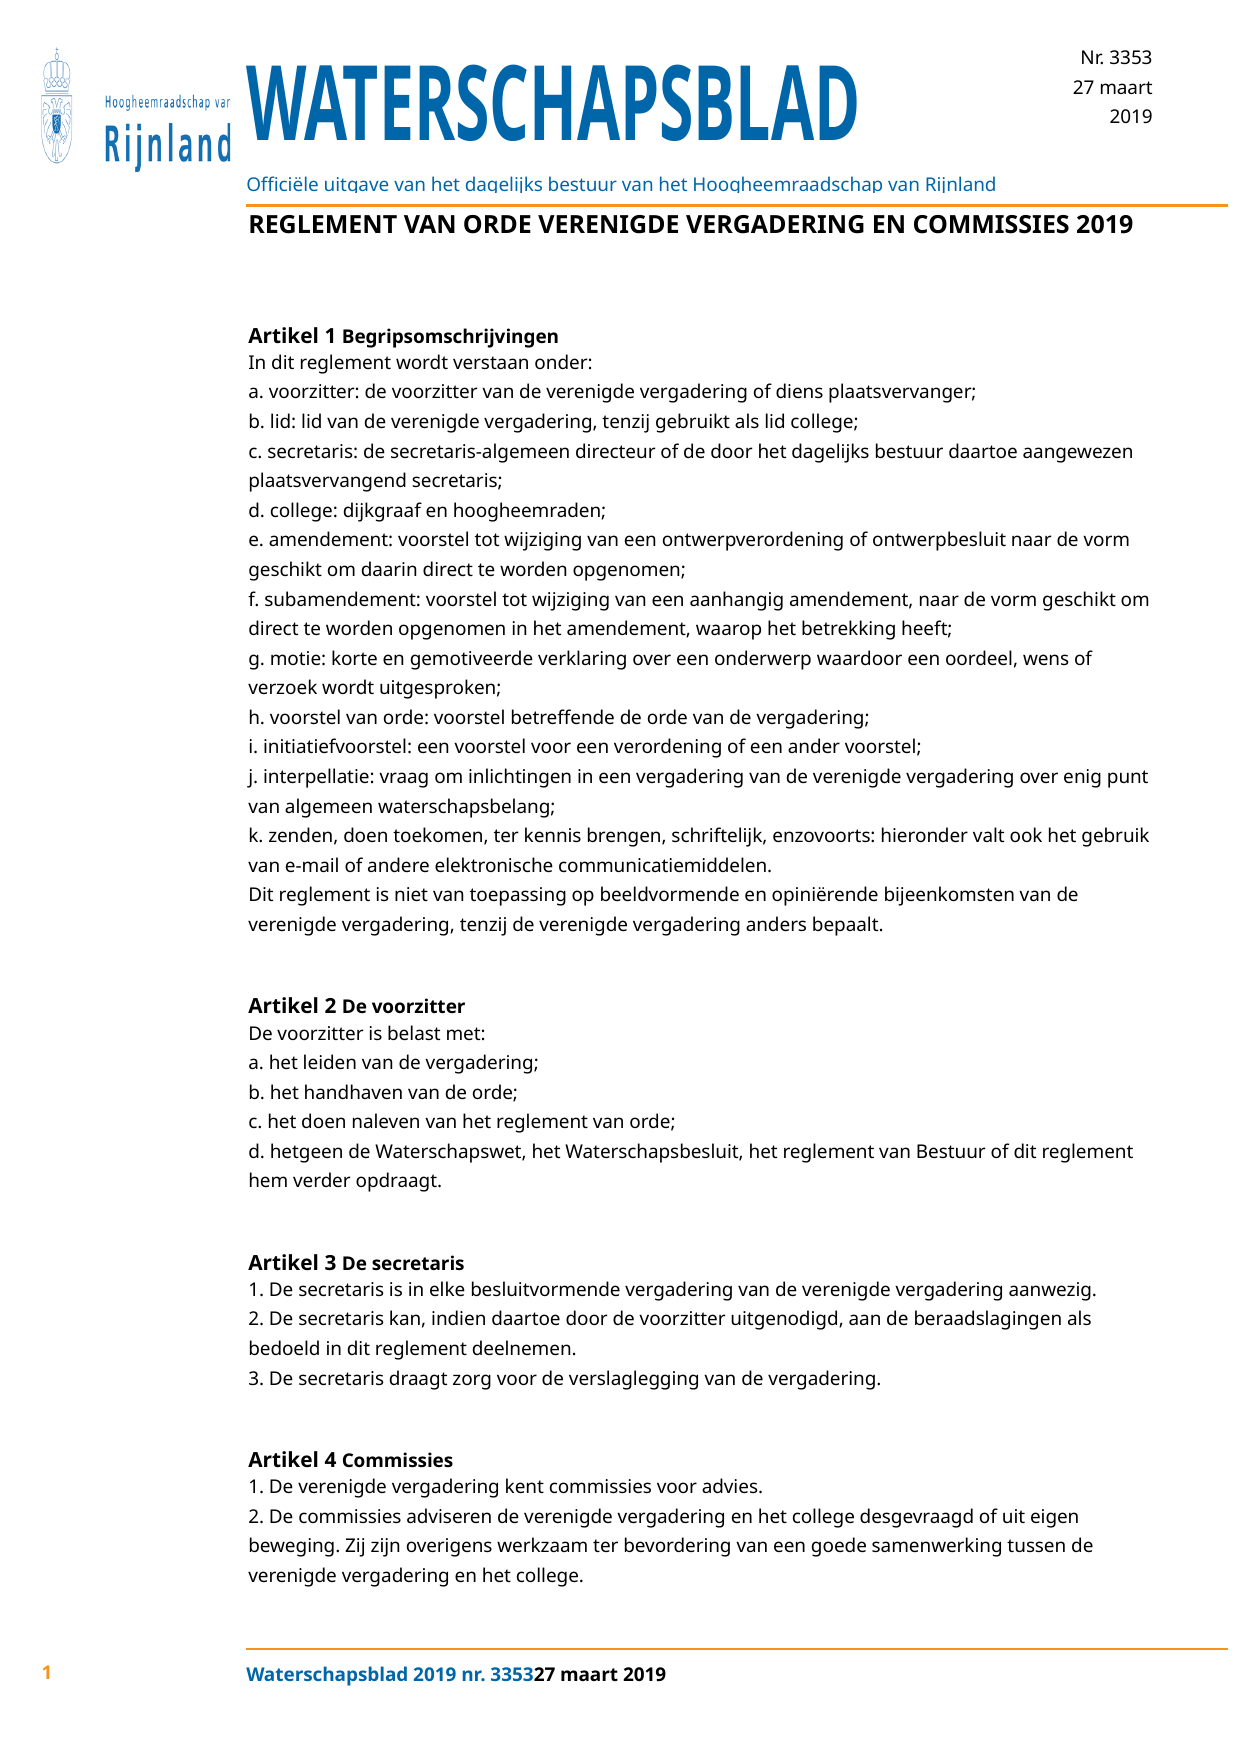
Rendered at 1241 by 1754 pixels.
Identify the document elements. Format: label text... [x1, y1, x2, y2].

text De voorzitter is belast met: [248, 1020, 1152, 1045]
text d. college: dijkgraaf en hoogheemraden; [248, 497, 1152, 523]
text 1. De verenigde vergadering kent commissies voor advies. [248, 1473, 1152, 1499]
text 2. De commissies adviseren de verenigde vergadering en het college desgevraagd of uit eigen beweging. Zij zijn overigens werkzaam ter bevordering van een goede samenwerking tussen de verenigde vergadering en het college. [248, 1503, 1152, 1588]
text f. subamendement: voorstel tot wijziging van een aanhangig amendement, naar de vorm geschikt om direct te worden opgenomen in het amendement, waarop het betrekking heeft; [248, 586, 1152, 641]
text h. voorstel van orde: voorstel betreffende de orde van de vergadering; [248, 704, 1152, 730]
text Artikel 2 De voorzitter [248, 991, 1152, 1020]
text REGLEMENT VAN ORDE VERENIGDE VERGADERING EN COMMISSIES 2019 [248, 207, 1152, 241]
text c. secretaris: de secretaris-algemeen directeur of de door het dagelijks bestuur daartoe aangewezen plaatsvervangend secretaris; [248, 438, 1152, 493]
text Artikel 1 Begripsomschrijvingen [248, 321, 1152, 349]
text c. het doen naleven van het reglement van orde; [248, 1108, 1152, 1134]
picture [41, 47, 231, 172]
text In dit reglement wordt verstaan onder: [248, 349, 1152, 375]
text 3. De secretaris draagt zorg voor de verslaglegging van de vergadering. [248, 1365, 1152, 1391]
text 2. De secretaris kan, indien daartoe door de voorzitter uitgenodigd, aan de beraadslagingen als bedoeld in dit reglement deelnemen. [248, 1306, 1152, 1361]
text e. amendement: voorstel tot wijziging van een ontwerpverordening of ontwerpbesluit naar de vorm geschikt om daarin direct te worden opgenomen; [248, 527, 1152, 582]
text g. motie: korte en gemotiveerde verklaring over een onderwerp waardoor een oordeel, wens of verzoek wordt uitgesproken; [248, 645, 1152, 700]
text Artikel 3 De secretaris [248, 1248, 1152, 1276]
text 1. De secretaris is in elke besluitvormende vergadering van de verenigde vergadering aanwezig. [248, 1276, 1152, 1302]
text a. voorzitter: de voorzitter van de verenigde vergadering of diens plaatsvervanger; [248, 379, 1152, 404]
text b. lid: lid van de verenigde vergadering, tenzij gebruikt als lid college; [248, 408, 1152, 434]
text d. hetgeen de Waterschapswet, het Waterschapsbesluit, het reglement van Bestuur of dit reglement hem verder opdraagt. [248, 1138, 1152, 1193]
text k. zenden, doen toekomen, ter kennis brengen, schriftelijk, enzovoorts: hieronder valt ook het gebruik van e-mail of andere elektronische communicatiemiddelen. [248, 822, 1152, 878]
text Artikel 4 Commissies [248, 1445, 1152, 1473]
text a. het leiden van de vergadering; [248, 1049, 1152, 1075]
text Dit reglement is niet van toepassing op beeldvormende en opiniërende bijeenkomsten van de verenigde vergadering, tenzij de verenigde vergadering anders bepaalt. [248, 882, 1152, 937]
text b. het handhaven van de orde; [248, 1079, 1152, 1104]
text j. interpellatie: vraag om inlichtingen in een vergadering van de verenigde vergadering over enig punt van algemeen waterschapsbelang; [248, 763, 1152, 819]
text i. initiatiefvoorstel: een voorstel voor een verordening of een ander voorstel; [248, 734, 1152, 759]
